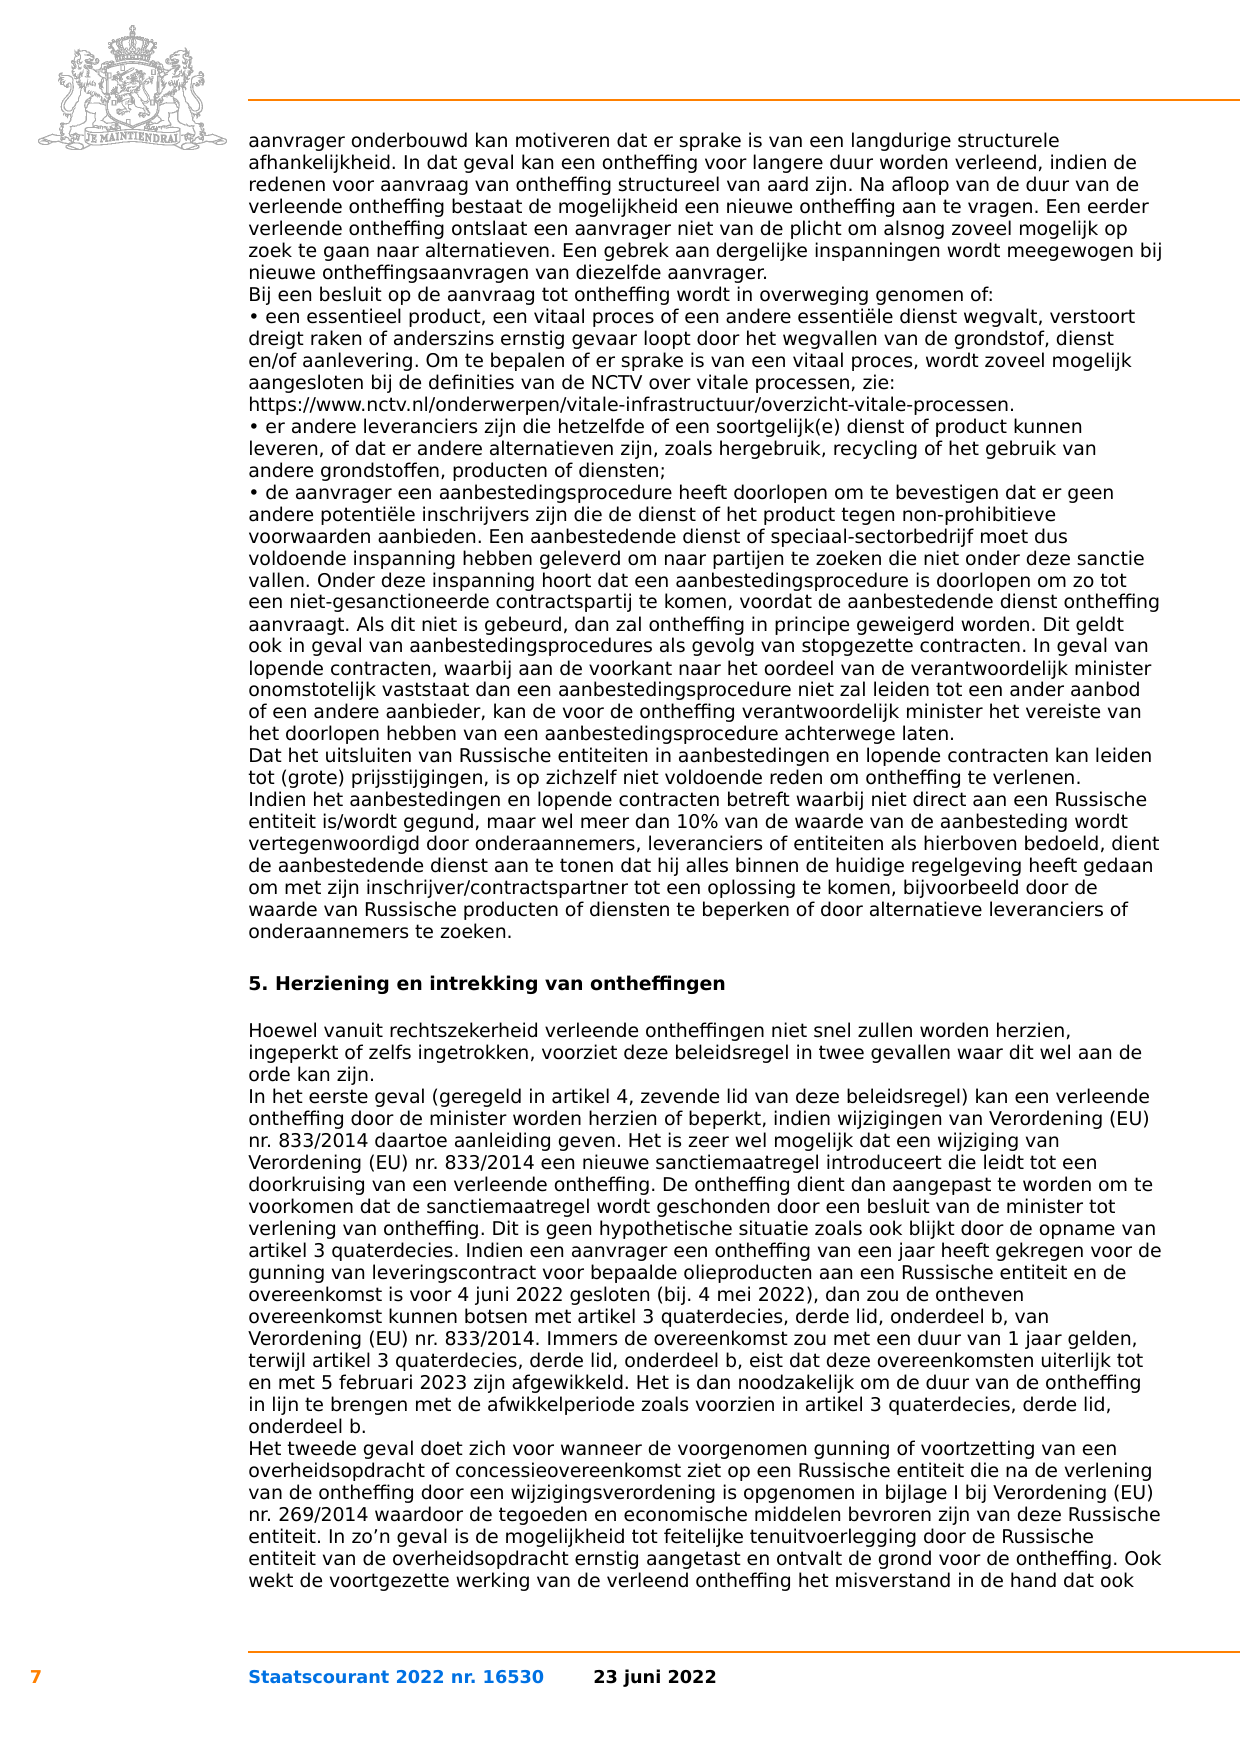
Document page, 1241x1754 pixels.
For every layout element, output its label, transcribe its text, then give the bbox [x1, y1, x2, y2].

text • een essentieel product, een vitaal proces of een andere essentiële dienst wegvalt, verstoort dreigt raken of anderszins ernstig gevaar loopt door het wegvallen van de grondstof, dienst en/of aanlevering. Om te bepalen of er sprake is van een vitaal proces, wordt zoveel mogelijk aangesloten bij de definities van de NCTV over vitale processen, zie: https://www.nctv.nl/onderwerpen/vitale-infrastructuur/overzicht-vitale-processen. [248, 306, 1163, 416]
text Indien het aanbestedingen en lopende contracten betreft waarbij niet direct aan een Russische entiteit is/wordt gegund, maar wel meer dan 10% van de waarde van de aanbesteding wordt vertegenwoordigd door onderaannemers, leveranciers of entiteiten als hierboven bedoeld, dient de aanbestedende dienst aan te tonen dat hij alles binnen de huidige regelgeving heeft gedaan om met zijn inschrijver/contractspartner tot een oplossing te komen, bijvoorbeeld door de waarde van Russische producten of diensten te beperken of door alternatieve leveranciers of onderaannemers te zoeken. [248, 789, 1163, 943]
text • de aanvrager een aanbestedingsprocedure heeft doorlopen om te bevestigen dat er geen andere potentiële inschrijvers zijn die de dienst of het product tegen non-prohibitieve voorwaarden aanbieden. Een aanbestedende dienst of speciaal-sectorbedrijf moet dus voldoende inspanning hebben geleverd om naar partijen te zoeken die niet onder deze sanctie vallen. Onder deze inspanning hoort dat een aanbestedingsprocedure is doorlopen om zo tot een niet-gesanctioneerde contractspartij te komen, voordat de aanbestedende dienst ontheffing aanvraagt. Als dit niet is gebeurd, dan zal ontheffing in principe geweigerd worden. Dit geldt ook in geval van aanbestedingsprocedures als gevolg van stopgezette contracten. In geval van lopende contracten, waarbij aan de voorkant naar het oordeel van de verantwoordelijk minister onomstotelijk vaststaat dan een aanbestedingsprocedure niet zal leiden tot een ander aanbod of een andere aanbieder, kan de voor de ontheffing verantwoordelijk minister het vereiste van het doorlopen hebben van een aanbestedingsprocedure achterwege laten. [248, 482, 1163, 745]
text In het eerste geval (geregeld in artikel 4, zevende lid van deze beleidsregel) kan een verleende ontheffing door de minister worden herzien of beperkt, indien wijzigingen van Verordening (EU) nr. 833/2014 daartoe aanleiding geven. Het is zeer wel mogelijk dat een wijziging van Verordening (EU) nr. 833/2014 een nieuwe sanctiemaatregel introduceert die leidt tot een doorkruising van een verleende ontheffing. De ontheffing dient dan aangepast te worden om te voorkomen dat de sanctiemaatregel wordt geschonden door een besluit van de minister tot verlening van ontheffing. Dit is geen hypothetische situatie zoals ook blijkt door de opname van artikel 3 quaterdecies. Indien een aanvrager een ontheffing van een jaar heeft gekregen voor de gunning van leveringscontract voor bepaalde olieproducten aan een Russische entiteit en de overeenkomst is voor 4 juni 2022 gesloten (bij. 4 mei 2022), dan zou de ontheven overeenkomst kunnen botsen met artikel 3 quaterdecies, derde lid, onderdeel b, van Verordening (EU) nr. 833/2014. Immers de overeenkomst zou met een duur van 1 jaar gelden, terwijl artikel 3 quaterdecies, derde lid, onderdeel b, eist dat deze overeenkomsten uiterlijk tot en met 5 februari 2023 zijn afgewikkeld. Het is dan noodzakelijk om de duur van de ontheffing in lijn te brengen met de afwikkelperiode zoals voorzien in artikel 3 quaterdecies, derde lid, onderdeel b. [248, 1086, 1163, 1438]
text aanvrager onderbouwd kan motiveren dat er sprake is van een langdurige structurele afhankelijkheid. In dat geval kan een ontheffing voor langere duur worden verleend, indien de redenen voor aanvraag van ontheffing structureel van aard zijn. Na afloop van de duur van de verleende ontheffing bestaat de mogelijkheid een nieuwe ontheffing aan te vragen. Een eerder verleende ontheffing ontslaat een aanvrager niet van de plicht om alsnog zoveel mogelijk op zoek te gaan naar alternatieven. Een gebrek aan dergelijke inspanningen wordt meegewogen bij nieuwe ontheffingsaanvragen van diezelfde aanvrager. [248, 130, 1163, 284]
text Hoewel vanuit rechtszekerheid verleende ontheffingen niet snel zullen worden herzien, ingeperkt of zelfs ingetrokken, voorziet deze beleidsregel in twee gevallen waar dit wel aan de orde kan zijn. [248, 1020, 1163, 1086]
text Bij een besluit op de aanvraag tot ontheffing wordt in overweging genomen of: [248, 284, 1163, 306]
subtitle 5. Herziening en intrekking van ontheffingen [248, 973, 1163, 995]
text • er andere leveranciers zijn die hetzelfde of een soortgelijk(e) dienst of product kunnen leveren, of dat er andere alternatieven zijn, zoals hergebruik, recycling of het gebruik van andere grondstoffen, producten of diensten; [248, 416, 1163, 482]
text Het tweede geval doet zich voor wanneer de voorgenomen gunning of voortzetting van een overheidsopdracht of concessieovereenkomst ziet op een Russische entiteit die na de verlening van de ontheffing door een wijzigingsverordening is opgenomen in bijlage I bij Verordening (EU) nr. 269/2014 waardoor de tegoeden en economische middelen bevroren zijn van deze Russische entiteit. In zo’n geval is de mogelijkheid tot feitelijke tenuitvoerlegging door de Russische entiteit van de overheidsopdracht ernstig aangetast en ontvalt de grond voor de ontheffing. Ook wekt de voortgezette werking van de verleend ontheffing het misverstand in de hand dat ook [248, 1438, 1163, 1592]
text Dat het uitsluiten van Russische entiteiten in aanbestedingen en lopende contracten kan leiden tot (grote) prijsstijgingen, is op zichzelf niet voldoende reden om ontheffing te verlenen. [248, 745, 1163, 789]
picture [38, 25, 227, 150]
